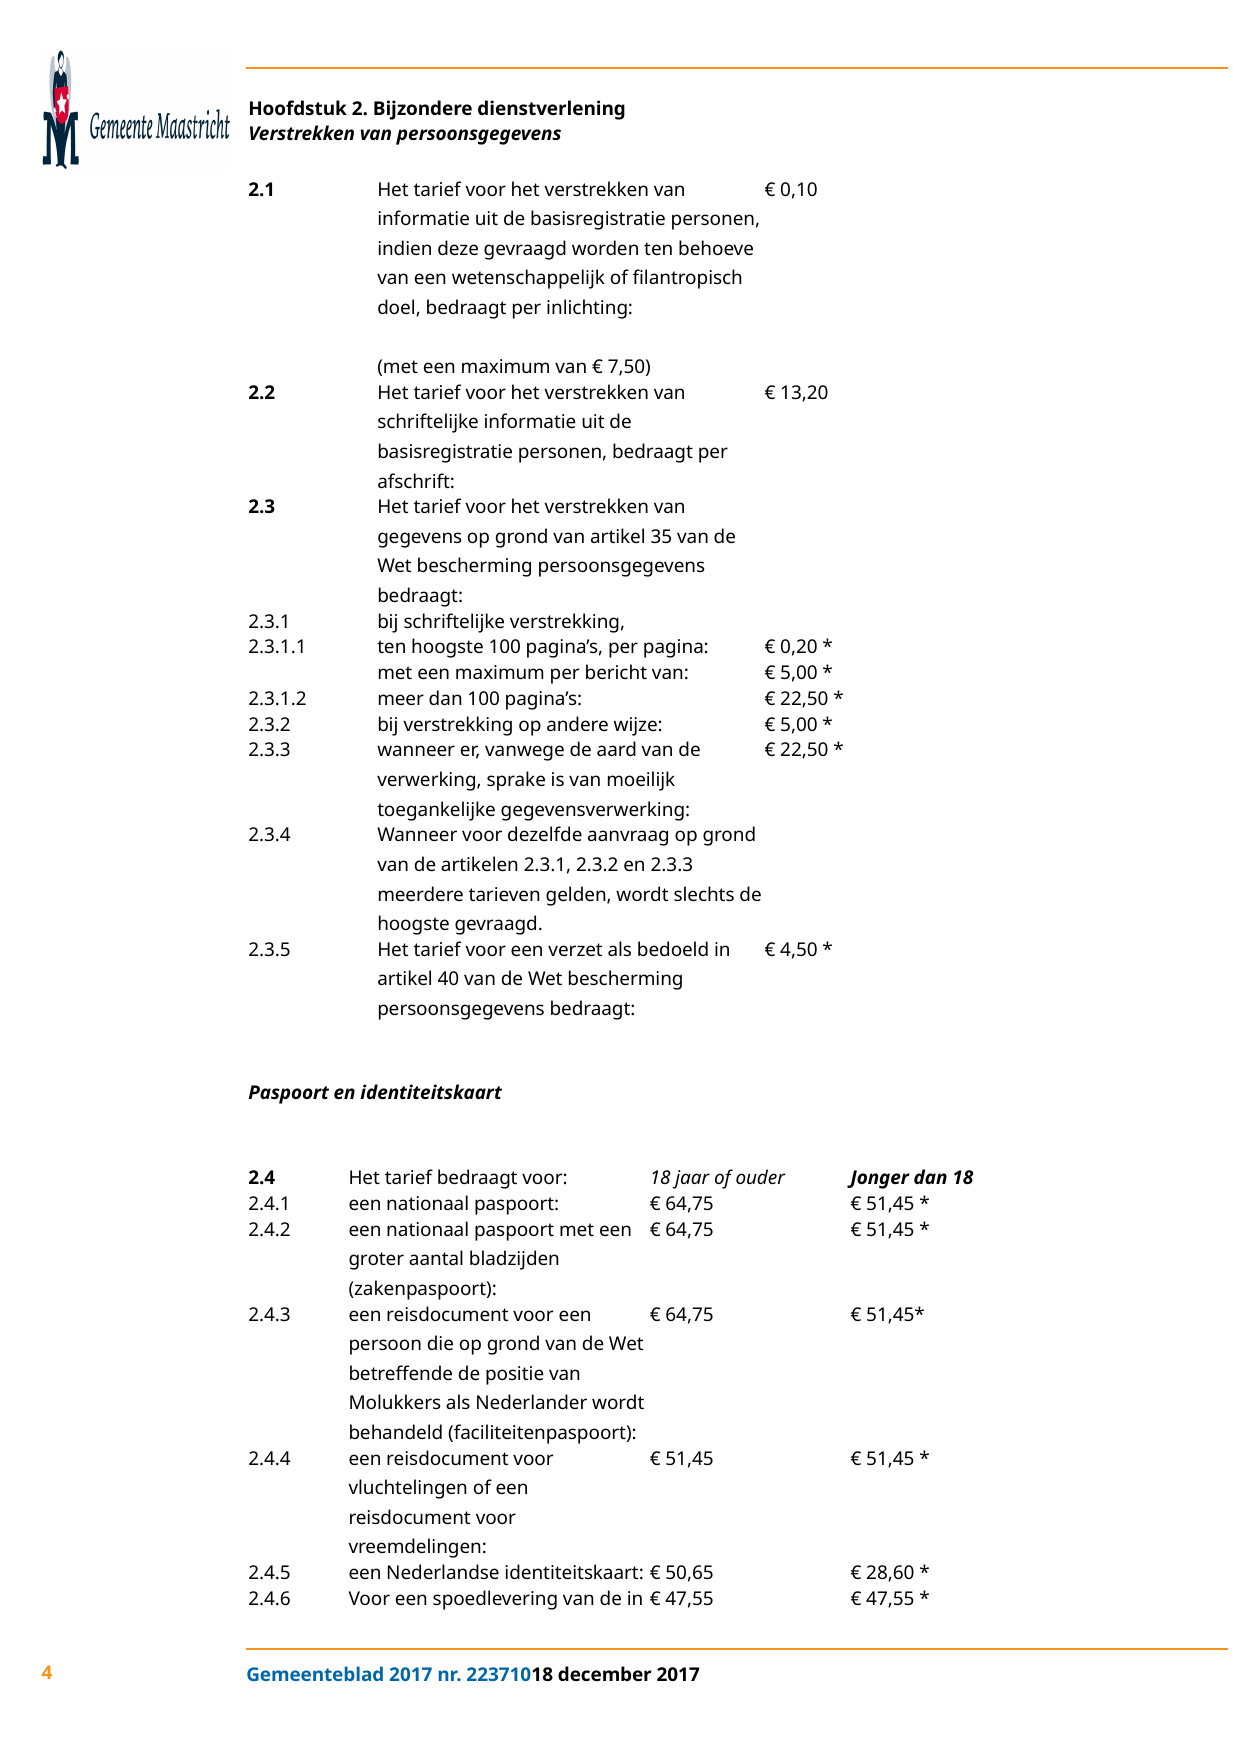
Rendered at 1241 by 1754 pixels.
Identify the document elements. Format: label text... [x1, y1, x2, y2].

table_cell bij verstrekking op andere wijze: [377, 711, 764, 737]
table_cell 18 jaar of ouder [650, 1165, 850, 1190]
table_cell meer dan 100 pagina’s: [377, 685, 764, 711]
table_cell 2.4 [248, 1165, 348, 1190]
table_cell Het tarief voor een verzet als bedoeld in artikel 40 van de Wet bescherming persoonsgegevens bedraagt: [377, 936, 764, 1021]
table_cell een nationaal paspoort: [348, 1190, 649, 1216]
table_header [951, 1054, 1152, 1079]
table_cell Voor een spoedlevering van de in [348, 1585, 649, 1611]
table_cell € 51,45 * [850, 1190, 1051, 1216]
table_cell 2.1 [248, 176, 377, 379]
table_cell € 4,50 * [764, 936, 1022, 1021]
table_cell Paspoort en identiteitskaart [248, 1080, 750, 1164]
table_cell 2.3.1.1 [248, 634, 377, 659]
table_cell € 28,60 * [850, 1559, 1051, 1585]
table_cell € 5,00 * [764, 660, 1022, 685]
table_cell een reisdocument voor een persoon die op grond van de Wet betreffende de positie van Molukkers als Nederlander wordt behandeld (faciliteitenpaspoort): [348, 1301, 649, 1445]
table_cell 2.4.3 [248, 1301, 348, 1445]
table_cell € 51,45 * [850, 1445, 1051, 1559]
table_cell een Nederlandse identiteitskaart: [348, 1559, 649, 1585]
table_cell [750, 1080, 951, 1164]
table_cell wanneer er, vanwege de aard van de verwerking, sprake is van moeilijk toegankelijke gegevensverwerking: [377, 737, 764, 822]
picture [41, 47, 231, 172]
table_header [894, 95, 1152, 121]
table_header [248, 1054, 750, 1079]
table_cell € 51,45 * [850, 1216, 1051, 1301]
table_cell € 64,75 [650, 1301, 850, 1445]
table_cell een nationaal paspoort met een groter aantal bladzijden (zakenpaspoort): [348, 1216, 649, 1301]
table_cell 2.4.4 [248, 1445, 348, 1559]
table_cell [248, 660, 377, 685]
table_cell € 64,75 [650, 1190, 850, 1216]
table_cell € 50,65 [650, 1559, 850, 1585]
table_cell Het tarief voor het verstrekken van schriftelijke informatie uit de basisregistratie personen, bedraagt per afschrift: [377, 379, 764, 493]
table_cell Wanneer voor dezelfde aanvraag op grond van de artikelen 2.3.1, 2.3.2 en 2.3.3 meerdere tarieven gelden, wordt slechts de hoogste gevraagd. [377, 822, 764, 936]
table_cell Jonger dan 18 [850, 1165, 1051, 1190]
table_cell [764, 494, 1022, 608]
table_cell 2.3.5 [248, 936, 377, 1021]
table_cell € 5,00 * [764, 711, 1022, 737]
table_cell Het tarief voor het verstrekken van gegevens op grond van artikel 35 van de Wet bescherming persoonsgegevens bedraagt: [377, 494, 764, 608]
table_cell € 22,50 * [764, 685, 1022, 711]
table_cell 2.3.4 [248, 822, 377, 936]
table_cell 2.2 [248, 379, 377, 493]
table_cell 2.3 [248, 494, 377, 608]
table_cell [951, 1080, 1152, 1164]
table_cell € 0,10 [764, 176, 1022, 379]
table_cell 2.4.5 [248, 1559, 348, 1585]
table_cell 2.3.3 [248, 737, 377, 822]
table_cell 2.4.2 [248, 1216, 348, 1301]
table_cell ten hoogste 100 pagina’s, per pagina: [377, 634, 764, 659]
table_cell € 47,55 * [850, 1585, 1051, 1611]
table_cell [764, 608, 1022, 634]
table_cell € 13,20 [764, 379, 1022, 493]
table_cell € 47,55 [650, 1585, 850, 1611]
table_cell Het tarief voor het verstrekken van informatie uit de basisregistratie personen, indien deze gevraagd worden ten behoeve van een wetenschappelijk of filantropisch doel, bedraagt per inlichting: (met een maximum van € 7,50) [377, 176, 764, 379]
table_cell € 64,75 [650, 1216, 850, 1301]
table_cell € 0,20 * [764, 634, 1022, 659]
table_header Hoofdstuk 2. Bijzondere dienstverlening [248, 95, 893, 121]
table_cell € 22,50 * [764, 737, 1022, 822]
table_cell een reisdocument voor vluchtelingen of een reisdocument voor vreemdelingen: [348, 1445, 649, 1559]
table_cell [764, 822, 1022, 936]
table_header [750, 1054, 951, 1079]
table_cell 2.3.1.2 [248, 685, 377, 711]
table_cell € 51,45* [850, 1301, 1051, 1445]
table_cell Het tarief bedraagt voor: [348, 1165, 649, 1190]
table_cell 2.3.2 [248, 711, 377, 737]
table_cell met een maximum per bericht van: [377, 660, 764, 685]
table_cell Verstrekken van persoonsgegevens [248, 121, 893, 176]
table_cell 2.4.6 [248, 1585, 348, 1611]
table_cell 2.4.1 [248, 1190, 348, 1216]
table_cell 2.3.1 [248, 608, 377, 634]
table_cell bij schriftelijke verstrekking, [377, 608, 764, 634]
table_cell € 51,45 [650, 1445, 850, 1559]
